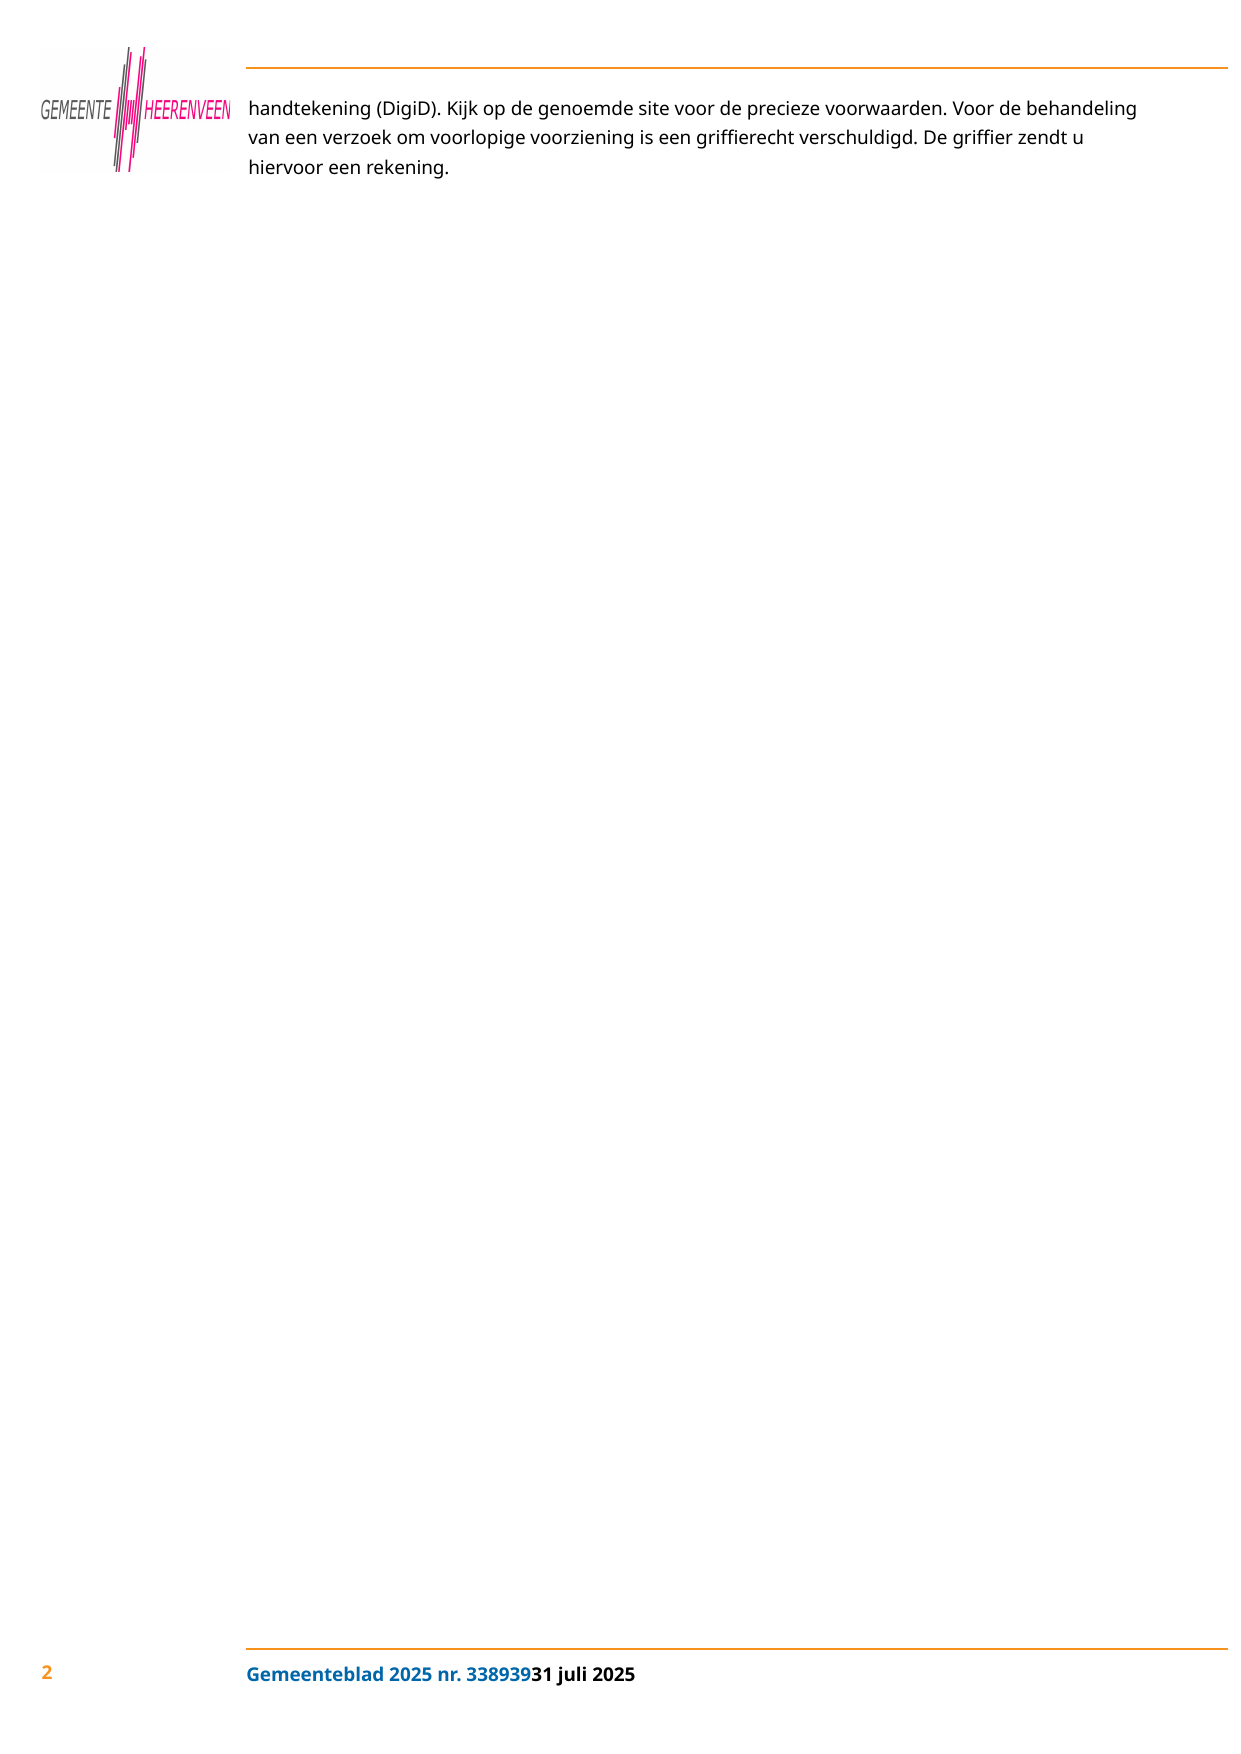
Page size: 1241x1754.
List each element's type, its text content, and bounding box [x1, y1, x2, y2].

text handtekening (DigiD). Kijk op de genoemde site voor de precieze voorwaarden. Voor de behandeling van een verzoek om voorlopige voorziening is een griffierecht verschuldigd. De griffier zendt u hiervoor een rekening. [248, 95, 1152, 180]
picture [41, 47, 231, 172]
